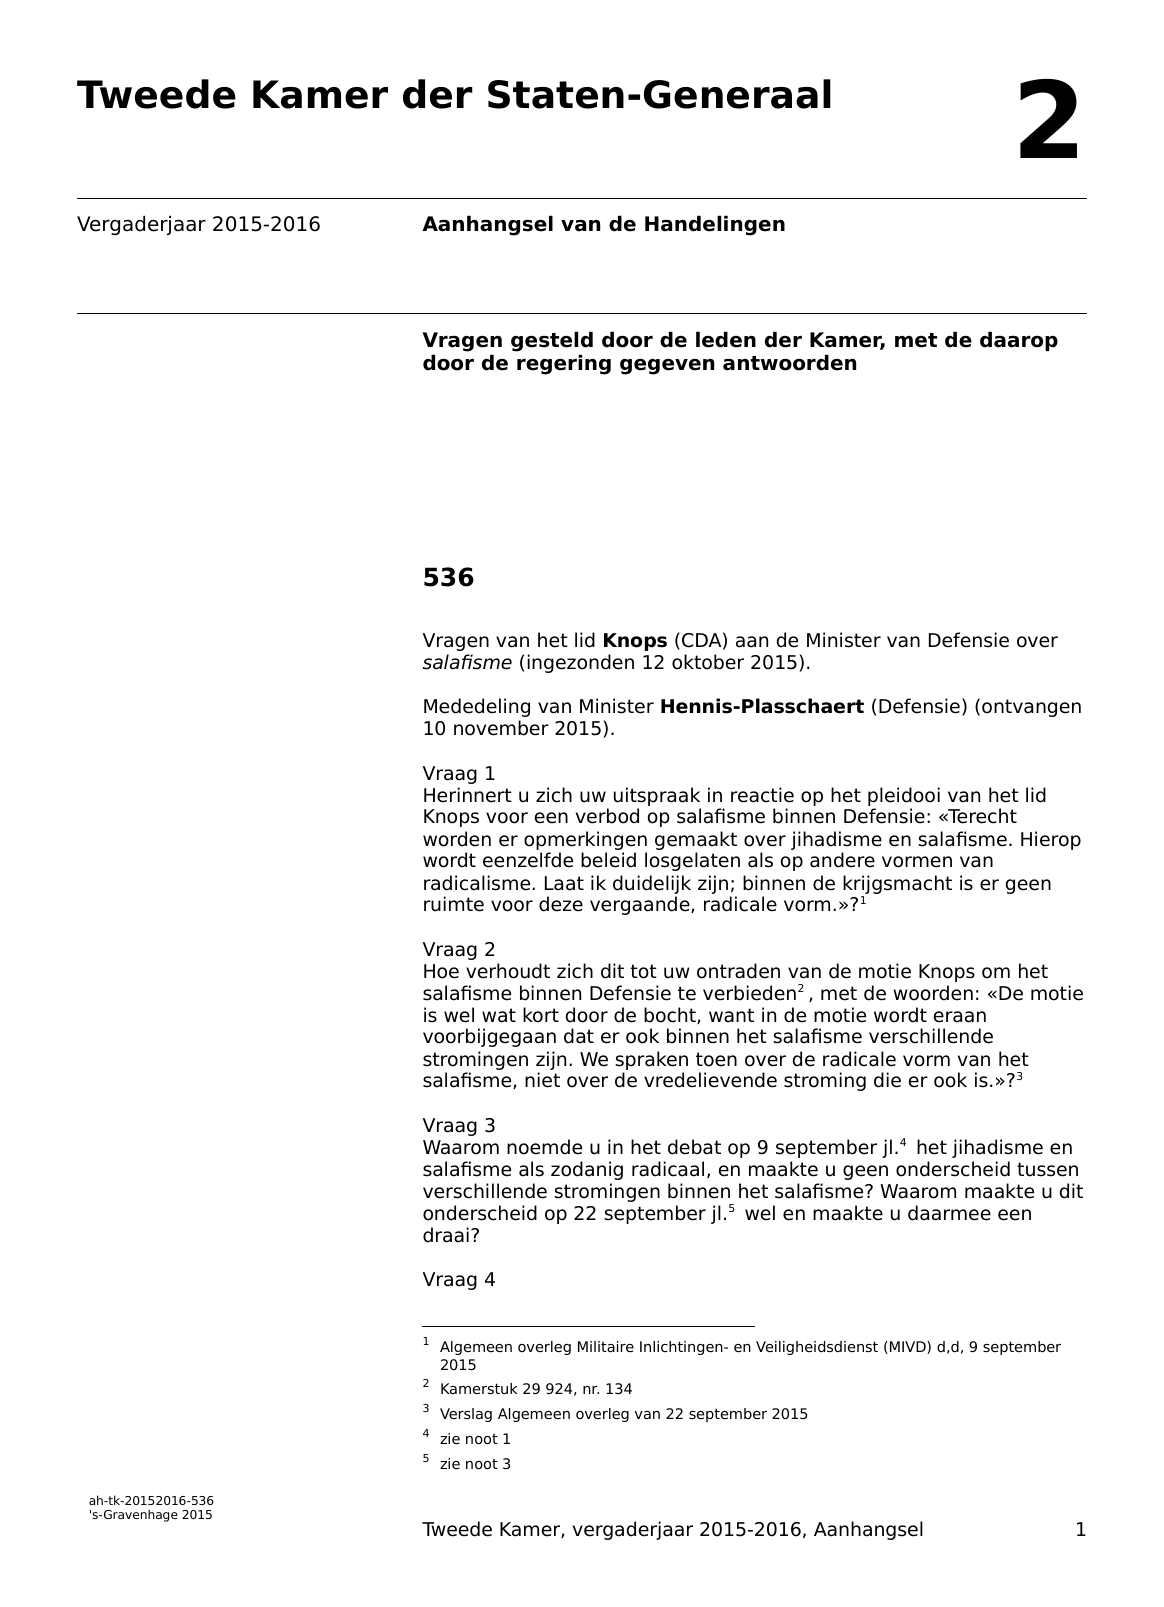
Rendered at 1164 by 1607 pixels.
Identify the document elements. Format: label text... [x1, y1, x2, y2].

table_header 2 [886, 59, 1087, 198]
text Vraag 4 [422, 1269, 1087, 1291]
table_cell [77, 314, 422, 375]
text Vragen van het lid Knops (CDA) aan de Minister van Defensie over salafisme (ingezonden 12 oktober 2015). [422, 630, 1087, 674]
text Hoe verhoudt zich dit tot uw ontraden van de motie Knops om het salafisme binnen Defensie te verbieden, met de woorden: «De motie is wel wat kort door de bocht, want in de motie wordt eraan voorbijgegaan dat er ook binnen het salafisme verschillende stromingen zijn. We spraken toen over de radicale vorm van het salafisme, niet over de vredelievende stroming die er ook is.»? [422, 961, 1087, 1092]
text Herinnert u zich uw uitspraak in reactie op het pleidooi van het lid Knops voor een verbod op salafisme binnen Defensie: «Terecht worden er opmerkingen gemaakt over jihadisme en salafisme. Hierop wordt eenzelfde beleid losgelaten als op andere vormen van radicalisme. Laat ik duidelijk zijn; binnen de krijgsmacht is er geen ruimte voor deze vergaande, radicale vorm.»? [422, 784, 1087, 916]
text Vraag 1 [422, 762, 1087, 784]
text Vraag 2 [422, 938, 1087, 961]
text zie noot 1 [422, 1427, 1087, 1449]
text Kamerstuk 29 924, nr. 134 [422, 1377, 1087, 1399]
table_cell Vragen gesteld door de leden der Kamer, met de daarop door de regering gegeven antwoorden [422, 314, 1087, 375]
text Vraag 3 [422, 1114, 1087, 1137]
text Waarom noemde u in het debat op 9 september jl. het jihadisme en salafisme als zodanig radicaal, en maakte u geen onderscheid tussen verschillende stromingen binnen het salafisme? Waarom maakte u dit onderscheid op 22 september jl. wel en maakte u daarmee een draai? [422, 1137, 1087, 1246]
text 536 [422, 563, 1087, 592]
table_header Tweede Kamer der Staten-Generaal [77, 59, 886, 198]
text Algemeen overleg Militaire Inlichtingen- en Veiligheidsdienst (MIVD) d,d, 9 september 2015 [422, 1335, 1087, 1374]
text Mededeling van Minister Hennis-Plasschaert (Defensie) (ontvangen 10 november 2015). [422, 696, 1087, 740]
text ah-tk-20152016-536 [88, 1494, 323, 1508]
text zie noot 3 [422, 1452, 1087, 1474]
text Verslag Algemeen overleg van 22 september 2015 [422, 1402, 1087, 1424]
table_cell Vergaderjaar 2015-2016 [77, 199, 422, 313]
table_cell Aanhangsel van de Handelingen [422, 199, 1087, 313]
text 's-Gravenhage 2015 [88, 1508, 323, 1522]
